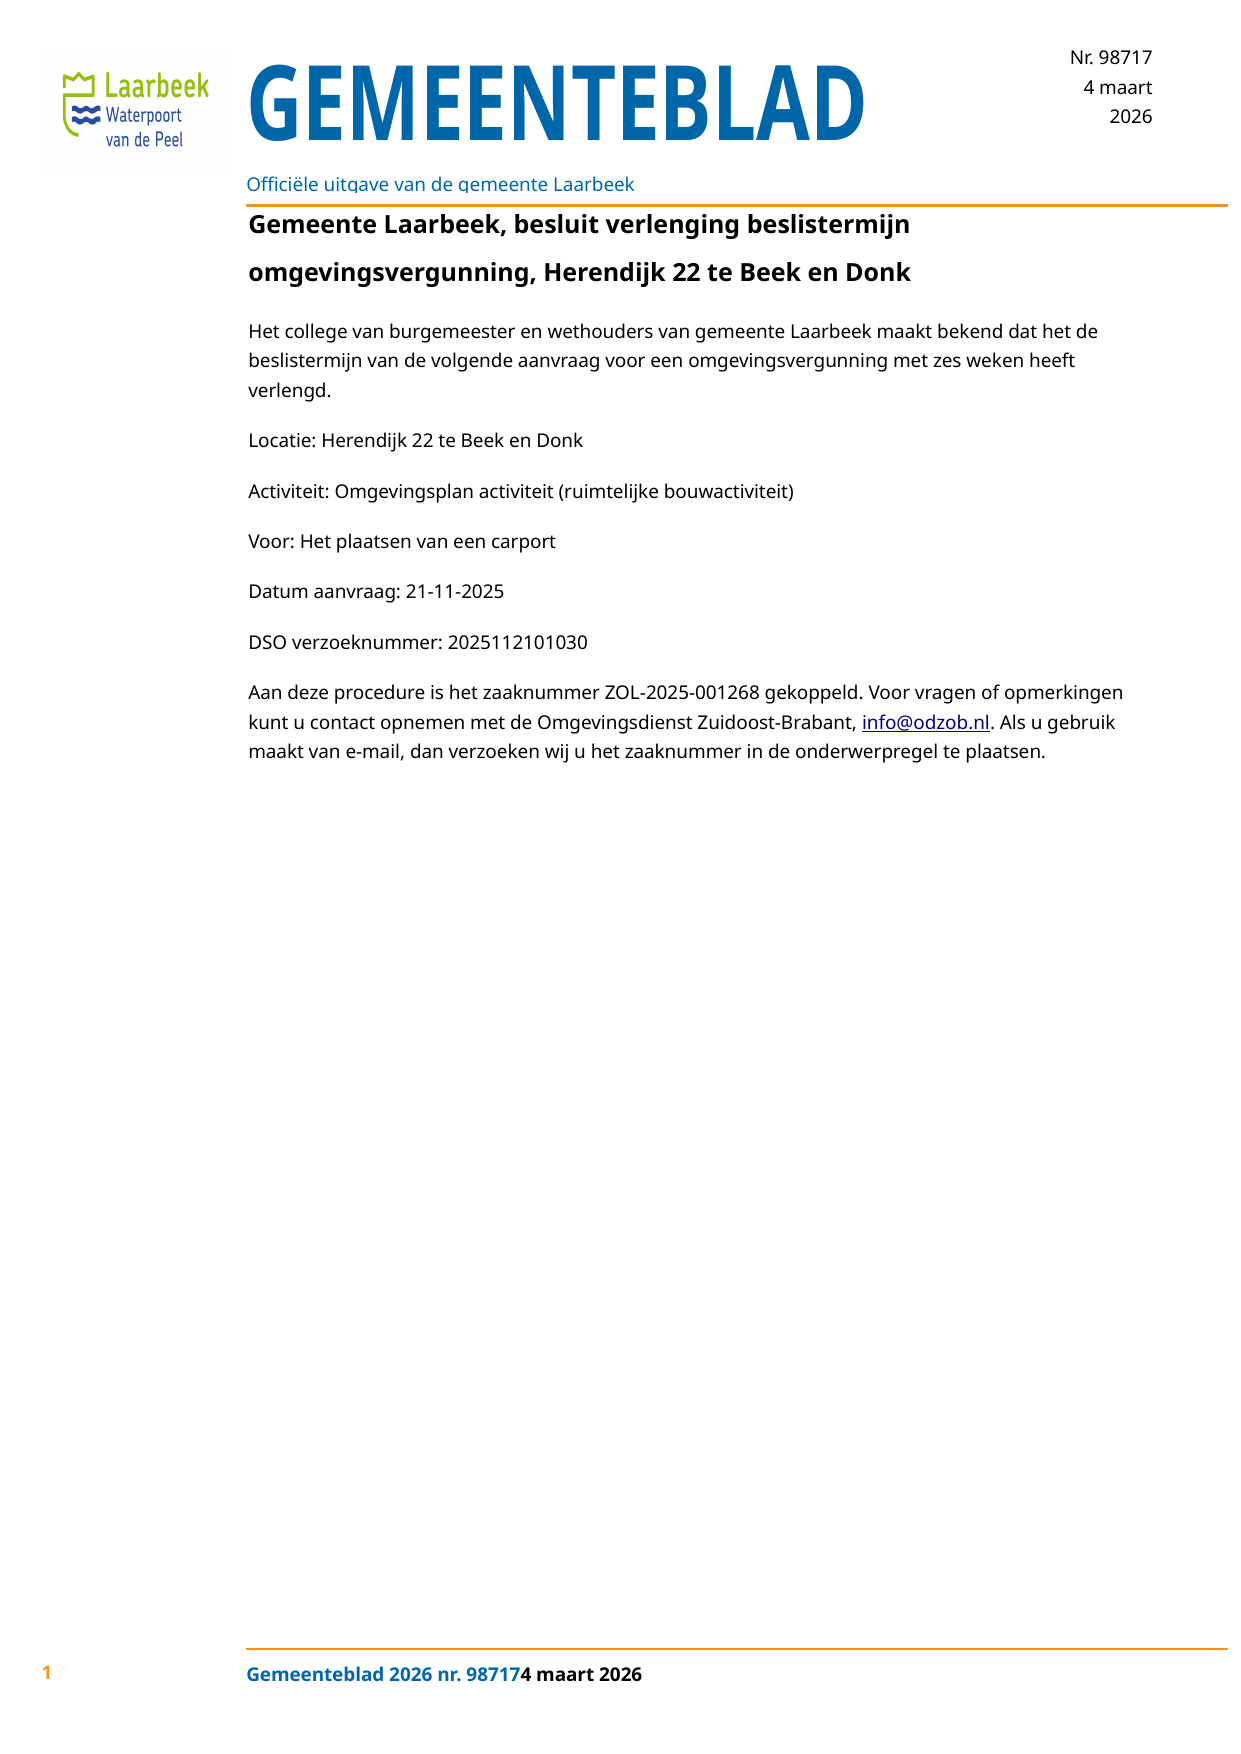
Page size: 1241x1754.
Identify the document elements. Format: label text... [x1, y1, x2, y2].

text Gemeente Laarbeek, besluit verlenging beslistermijn omgevingsvergunning, Herendijk 22 te Beek en Donk [248, 207, 1152, 288]
picture [41, 47, 231, 172]
text Datum aanvraag: 21-11-2025 [248, 579, 1152, 604]
text Activiteit: Omgevingsplan activiteit (ruimtelijke bouwactiviteit) [248, 478, 1152, 504]
text DSO verzoeknummer: 2025112101030 [248, 629, 1152, 655]
text Voor: Het plaatsen van een carport [248, 528, 1152, 554]
text Aan deze procedure is het zaaknummer ZOL-2025-001268 gekoppeld. Voor vragen of opmerkingen kunt u contact opnemen met de Omgevingsdienst Zuidoost-Brabant, info@odzob.nl. Als u gebruik maakt van e-mail, dan verzoeken wij u het zaaknummer in de onderwerpregel te plaatsen. [248, 679, 1152, 764]
text Het college van burgemeester en wethouders van gemeente Laarbeek maakt bekend dat het de beslistermijn van de volgende aanvraag voor een omgevingsvergunning met zes weken heeft verlengd. [248, 318, 1152, 403]
text Locatie: Herendijk 22 te Beek en Donk [248, 427, 1152, 453]
